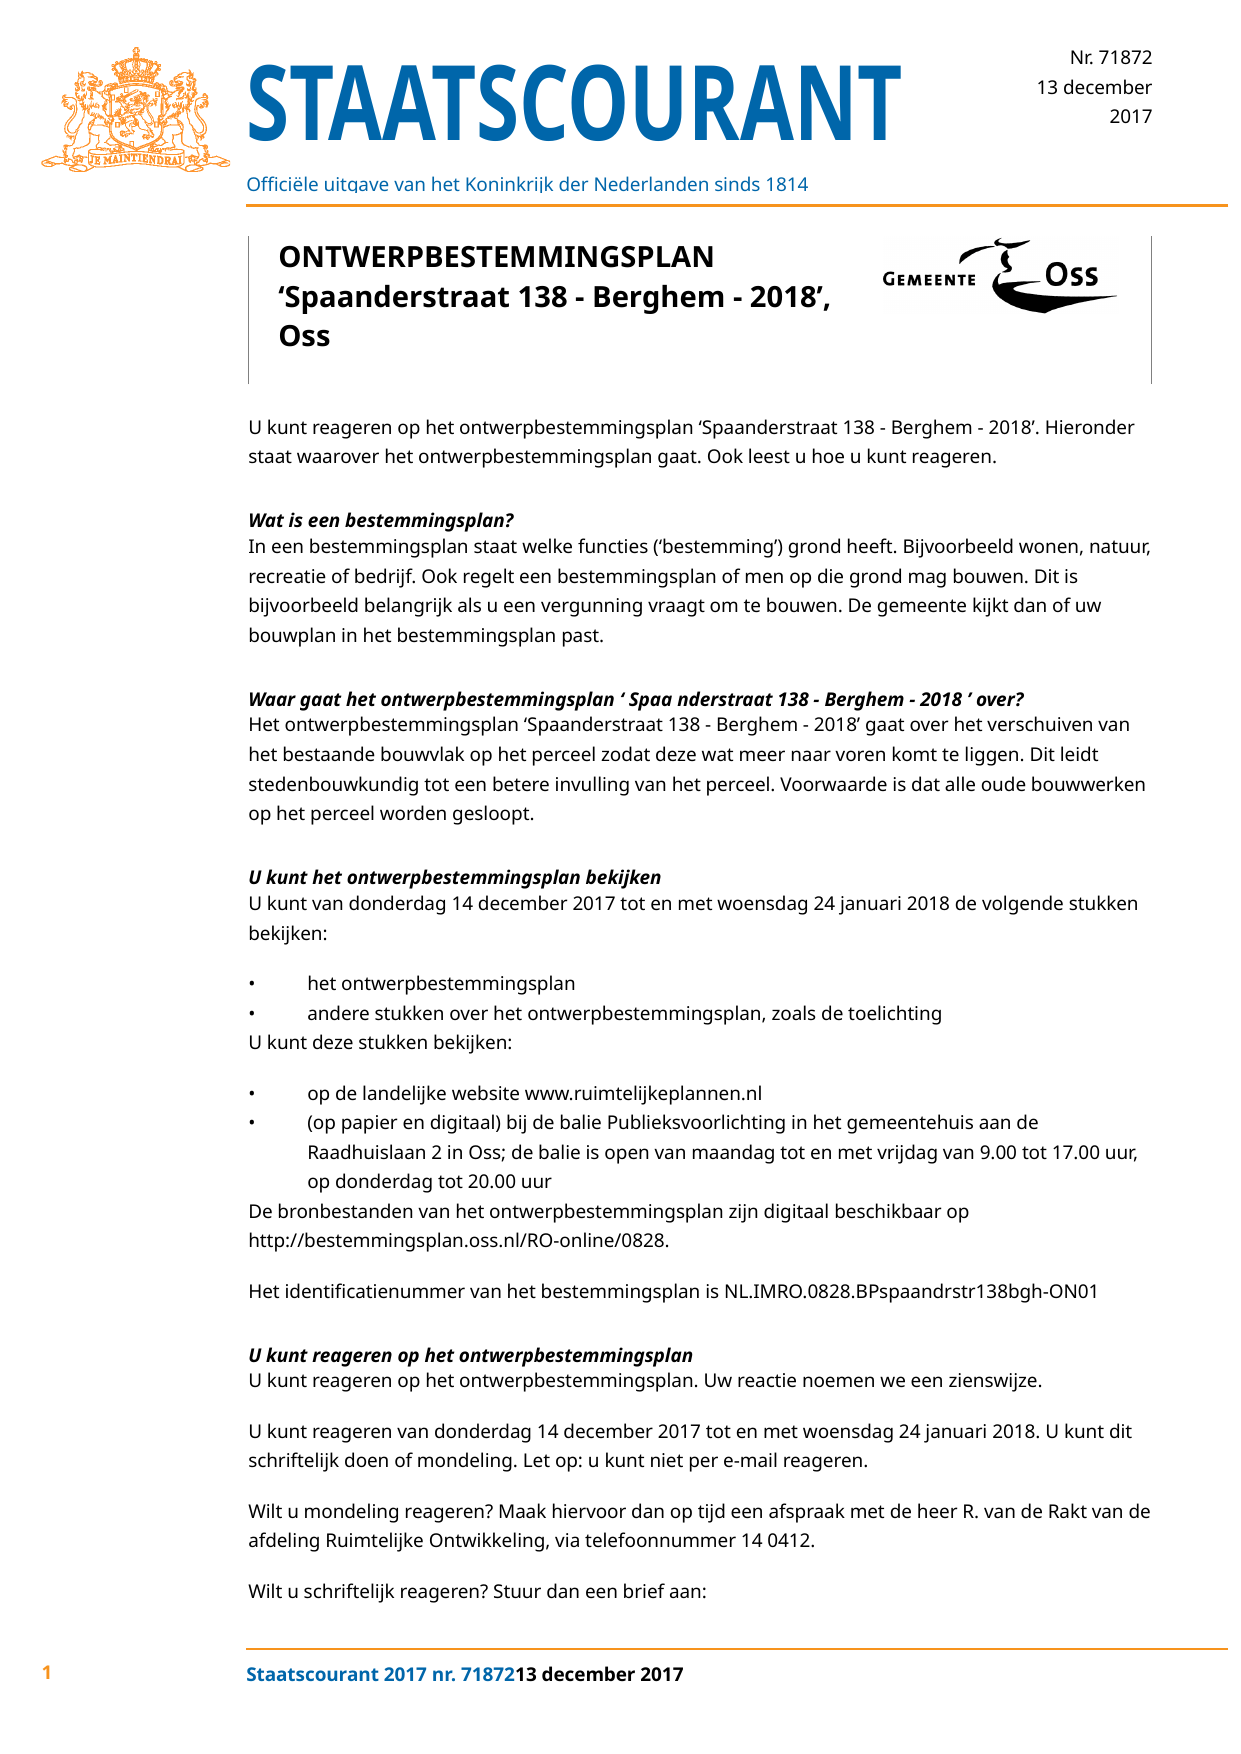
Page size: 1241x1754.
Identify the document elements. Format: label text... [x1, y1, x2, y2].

list het ontwerpbestemmingsplan [248, 970, 1152, 996]
text Wilt u schriftelijk reageren? Stuur dan een brief aan: [248, 1578, 1152, 1604]
text U kunt reageren van donderdag 14 december 2017 tot en met woensdag 24 januari 2018. U kunt dit schriftelijk doen of mondeling. Let op: u kunt niet per e-mail reageren. [248, 1418, 1152, 1473]
table_header [850, 236, 1151, 384]
text Wilt u mondeling reageren? Maak hiervoor dan op tijd een afspraak met de heer R. van de Rakt van de afdeling Ruimtelijke Ontwikkeling, via telefoonnummer 14 0412. [248, 1498, 1152, 1553]
list andere stukken over het ontwerpbestemmingsplan, zoals de toelichting [248, 1000, 1152, 1025]
text Wat is een bestemmingsplan? [248, 507, 1152, 533]
text U kunt het ontwerpbestemmingsplan bekijken [248, 864, 1152, 890]
picture [41, 47, 231, 172]
picture [882, 236, 1119, 314]
text Het ontwerpbestemmingsplan ‘Spaanderstraat 138 - Berghem - 2018’ gaat over het verschuiven van het bestaande bouwvlak op het perceel zodat deze wat meer naar voren komt te liggen. Dit leidt stedenbouwkundig tot een betere invulling van het perceel. Voorwaarde is dat alle oude bouwwerken op het perceel worden gesloopt. [248, 712, 1152, 826]
list (op papier en digitaal) bij de balie Publieksvoorlichting in het gemeentehuis aan de Raadhuislaan 2 in Oss; de balie is open van maandag tot en met vrijdag van 9.00 tot 17.00 uur, op donderdag tot 20.00 uur [248, 1109, 1152, 1194]
text U kunt reageren op het ontwerpbestemmingsplan [248, 1342, 1152, 1368]
text Het identificatienummer van het bestemmingsplan is NL.IMRO.0828.BPspaandrstr138bgh-ON01 [248, 1278, 1152, 1304]
text U kunt van donderdag 14 december 2017 tot en met woensdag 24 januari 2018 de volgende stukken bekijken: [248, 890, 1152, 945]
table_header ONTWERPBESTEMMINGSPLAN ‘Spaanderstraat 138 - Berghem - 2018’, Oss [249, 236, 850, 384]
text U kunt reageren op het ontwerpbestemmingsplan ‘Spaanderstraat 138 - Berghem - 2018’. Hieronder staat waarover het ontwerpbestemmingsplan gaat. Ook leest u hoe u kunt reageren. [248, 414, 1152, 469]
list op de landelijke website www.ruimtelijkeplannen.nl [248, 1080, 1152, 1105]
text Waar gaat het ontwerpbestemmingsplan ‘ Spaa nderstraat 138 - Berghem - 2018 ’ over? [248, 686, 1152, 712]
text In een bestemmingsplan staat welke functies (‘bestemming’) grond heeft. Bijvoorbeeld wonen, natuur, recreatie of bedrijf. Ook regelt een bestemmingsplan of men op die grond mag bouwen. Dit is bijvoorbeeld belangrijk als u een vergunning vraagt om te bouwen. De gemeente kijkt dan of uw bouwplan in het bestemmingsplan past. [248, 533, 1152, 648]
text De bronbestanden van het ontwerpbestemmingsplan zijn digitaal beschikbaar op http://bestemmingsplan.oss.nl/RO-online/0828. [248, 1198, 1152, 1253]
text U kunt reageren op het ontwerpbestemmingsplan. Uw reactie noemen we een zienswijze. [248, 1368, 1152, 1393]
text U kunt deze stukken bekijken: [248, 1029, 1152, 1055]
